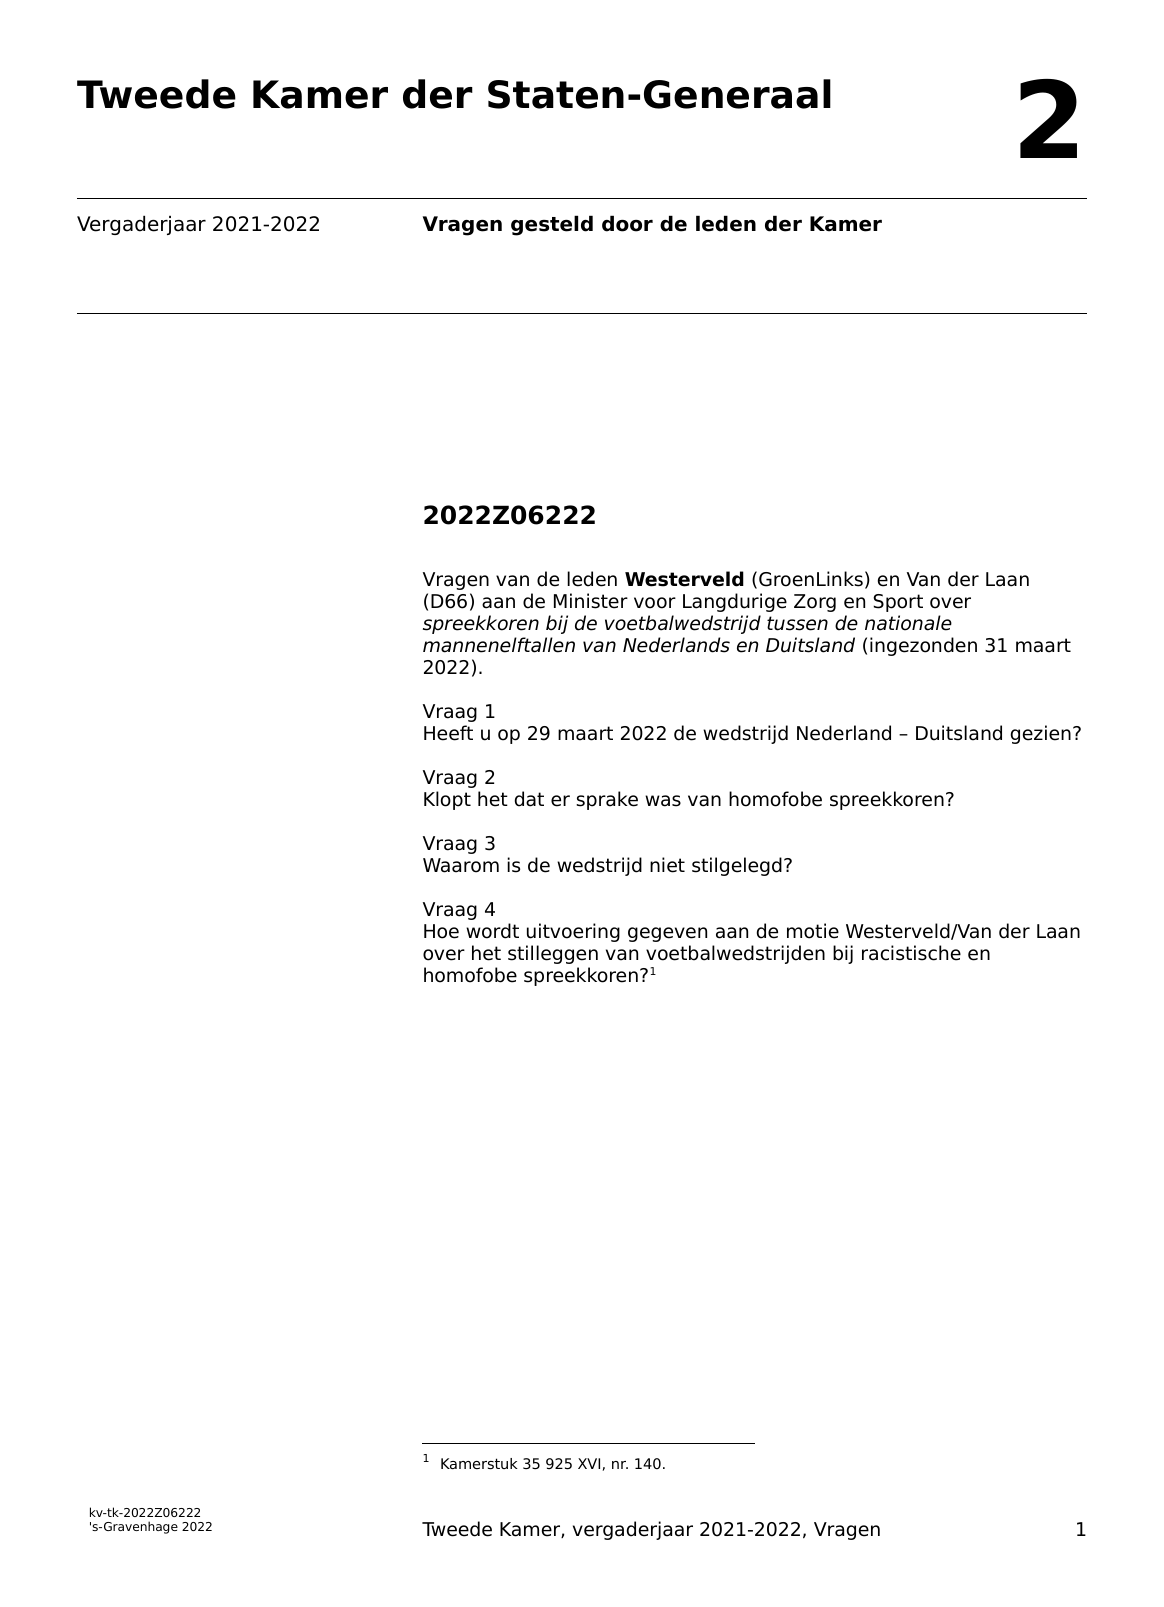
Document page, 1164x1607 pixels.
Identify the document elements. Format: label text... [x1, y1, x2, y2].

text kv-tk-2022Z06222 [88, 1506, 323, 1520]
table_header Tweede Kamer der Staten-Generaal [77, 59, 886, 198]
text Vraag 3 [422, 833, 1087, 855]
text 's-Gravenhage 2022 [88, 1520, 323, 1534]
text Vraag 4 [422, 899, 1087, 921]
text Vragen van de leden Westerveld (GroenLinks) en Van der Laan (D66) aan de Minister voor Langdurige Zorg en Sport over spreekkoren bij de voetbalwedstrijd tussen de nationale mannenelftallen van Nederlands en Duitsland (ingezonden 31 maart 2022). [422, 569, 1087, 679]
text Klopt het dat er sprake was van homofobe spreekkoren? [422, 789, 1087, 811]
text Kamerstuk 35 925 XVI, nr. 140. [422, 1452, 1087, 1474]
text 2022Z06222 [422, 501, 1087, 531]
text Vraag 1 [422, 701, 1087, 723]
text Vraag 2 [422, 767, 1087, 789]
text Heeft u op 29 maart 2022 de wedstrijd Nederland – Duitsland gezien? [422, 723, 1087, 745]
text Hoe wordt uitvoering gegeven aan de motie Westerveld/Van der Laan over het stilleggen van voetbalwedstrijden bij racistische en homofobe spreekkoren? [422, 921, 1087, 987]
table_cell Vragen gesteld door de leden der Kamer [422, 199, 1087, 313]
table_header 2 [886, 59, 1087, 198]
table_cell Vergaderjaar 2021-2022 [77, 199, 422, 313]
text Waarom is de wedstrijd niet stilgelegd? [422, 855, 1087, 877]
